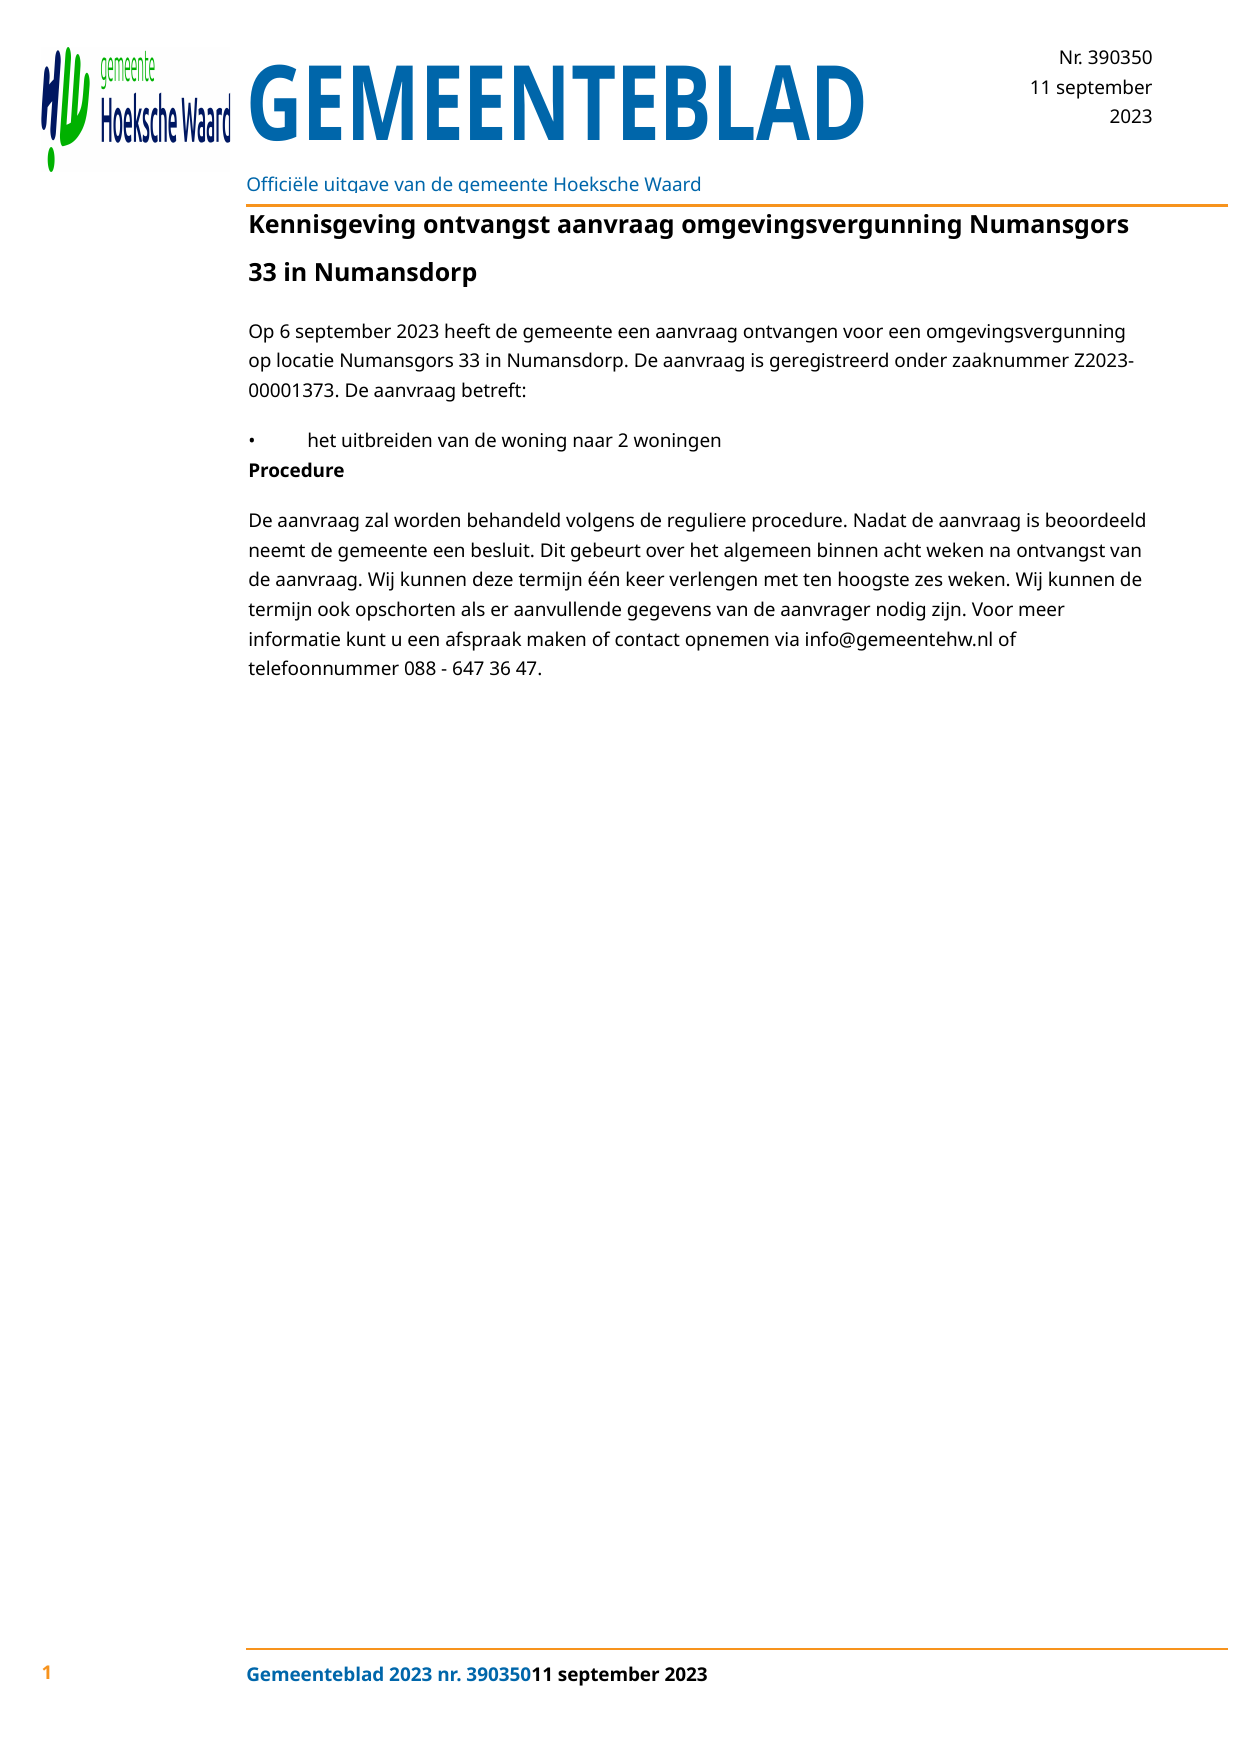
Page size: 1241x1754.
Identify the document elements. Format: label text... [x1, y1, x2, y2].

text Procedure [248, 457, 1152, 483]
picture [41, 47, 231, 172]
text Op 6 september 2023 heeft de gemeente een aanvraag ontvangen voor een omgevingsvergunning op locatie Numansgors 33 in Numansdorp. De aanvraag is geregistreerd onder zaaknummer Z2023-00001373. De aanvraag betreft: [248, 318, 1152, 403]
text De aanvraag zal worden behandeld volgens de reguliere procedure. Nadat de aanvraag is beoordeeld neemt de gemeente een besluit. Dit gebeurt over het algemeen binnen acht weken na ontvangst van de aanvraag. Wij kunnen deze termijn één keer verlengen met ten hoogste zes weken. Wij kunnen de termijn ook opschorten als er aanvullende gegevens van de aanvrager nodig zijn. Voor meer informatie kunt u een afspraak maken of contact opnemen via info@gemeentehw.nl of telefoonnummer 088 - 647 36 47. [248, 507, 1152, 681]
text Kennisgeving ontvangst aanvraag omgevingsvergunning Numansgors 33 in Numansdorp [248, 207, 1152, 288]
list het uitbreiden van de woning naar 2 woningen [248, 427, 1152, 453]
